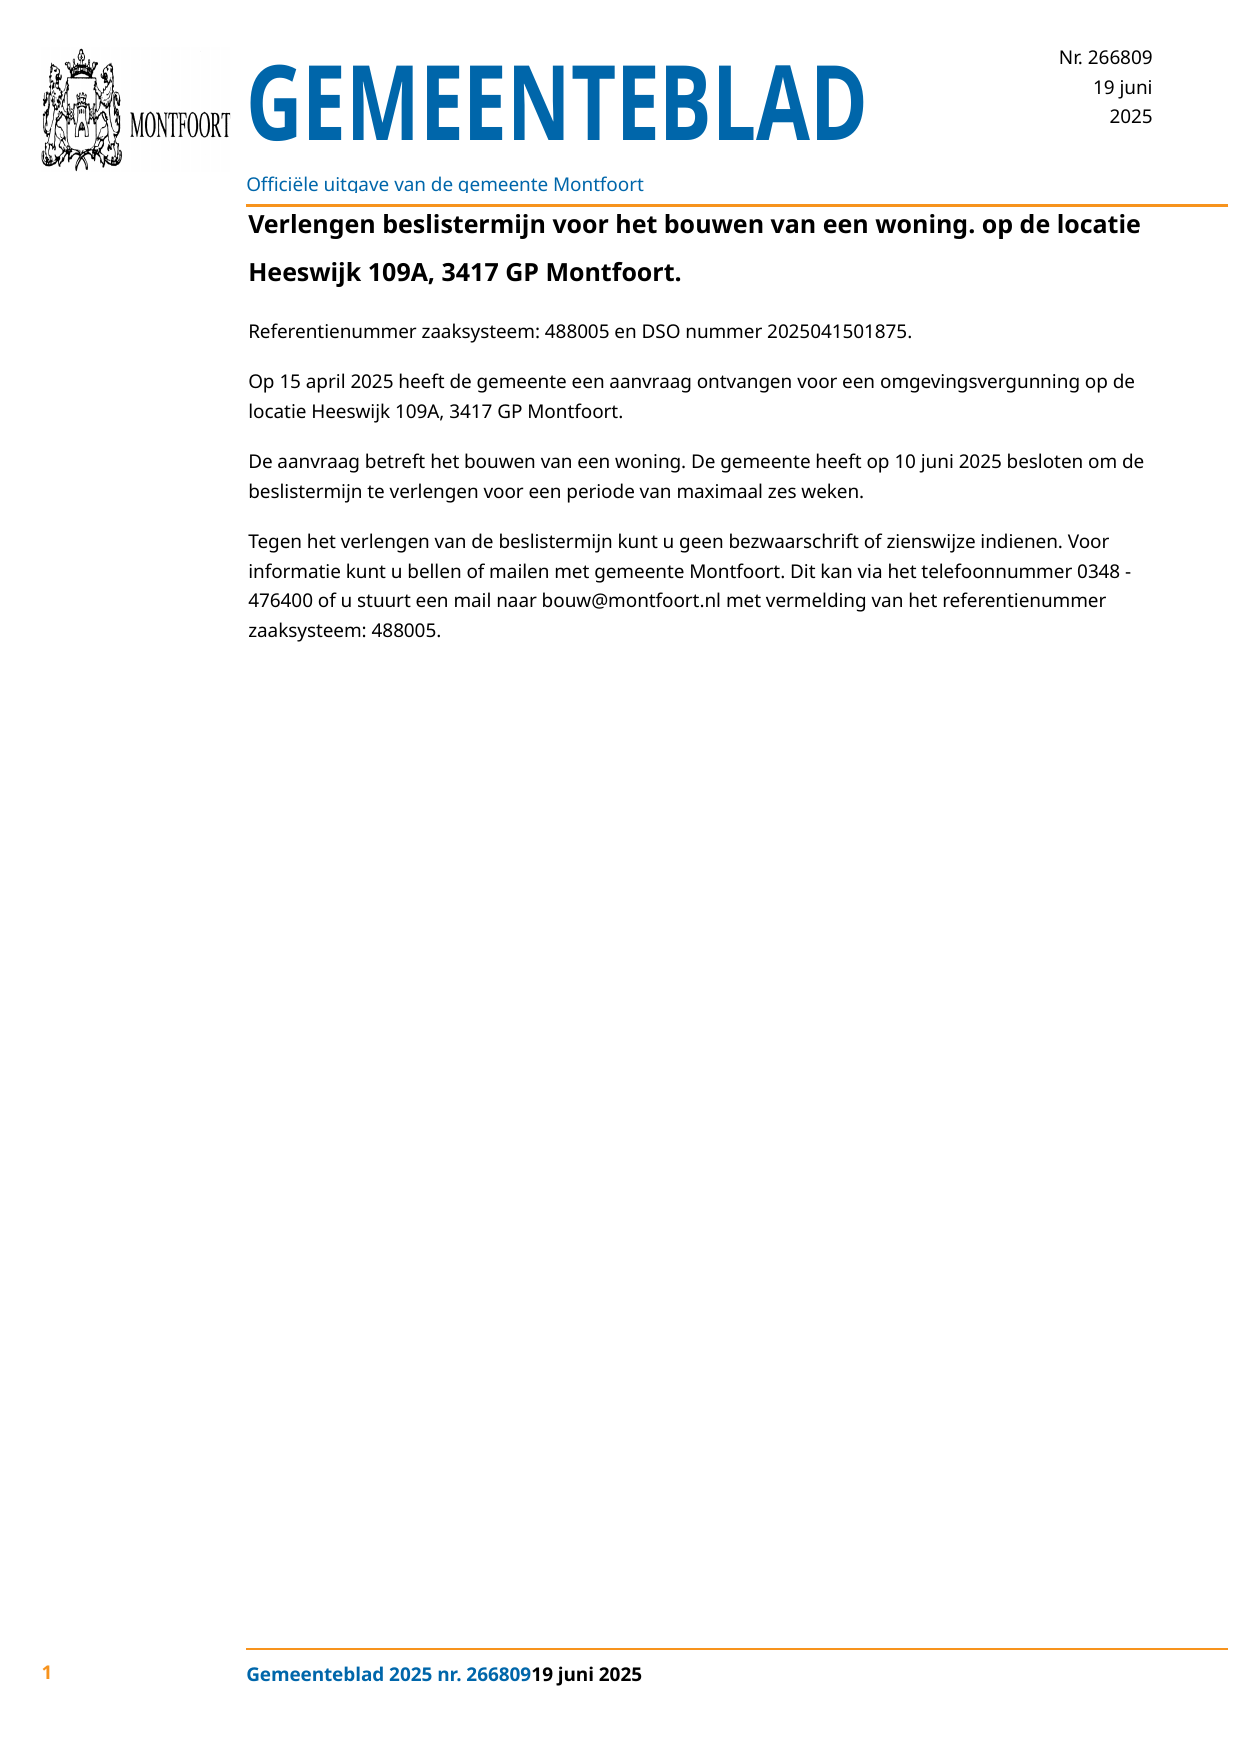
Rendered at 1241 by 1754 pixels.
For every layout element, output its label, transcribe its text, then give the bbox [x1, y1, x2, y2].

text De aanvraag betreft het bouwen van een woning. De gemeente heeft op 10 juni 2025 besloten om de beslistermijn te verlengen voor een periode van maximaal zes weken. [248, 448, 1152, 504]
picture [41, 47, 231, 172]
text Referentienummer zaaksysteem: 488005 en DSO nummer 2025041501875. [248, 318, 1152, 344]
text Verlengen beslistermijn voor het bouwen van een woning. op de locatie Heeswijk 109A, 3417 GP Montfoort. [248, 207, 1152, 288]
text Op 15 april 2025 heeft de gemeente een aanvraag ontvangen voor een omgevingsvergunning op de locatie Heeswijk 109A, 3417 GP Montfoort. [248, 368, 1152, 424]
text Tegen het verlengen van de beslistermijn kunt u geen bezwaarschrift of zienswijze indienen. Voor informatie kunt u bellen of mailen met gemeente Montfoort. Dit kan via het telefoonnummer 0348 - 476400 of u stuurt een mail naar bouw@montfoort.nl met vermelding van het referentienummer zaaksysteem: 488005. [248, 528, 1152, 643]
